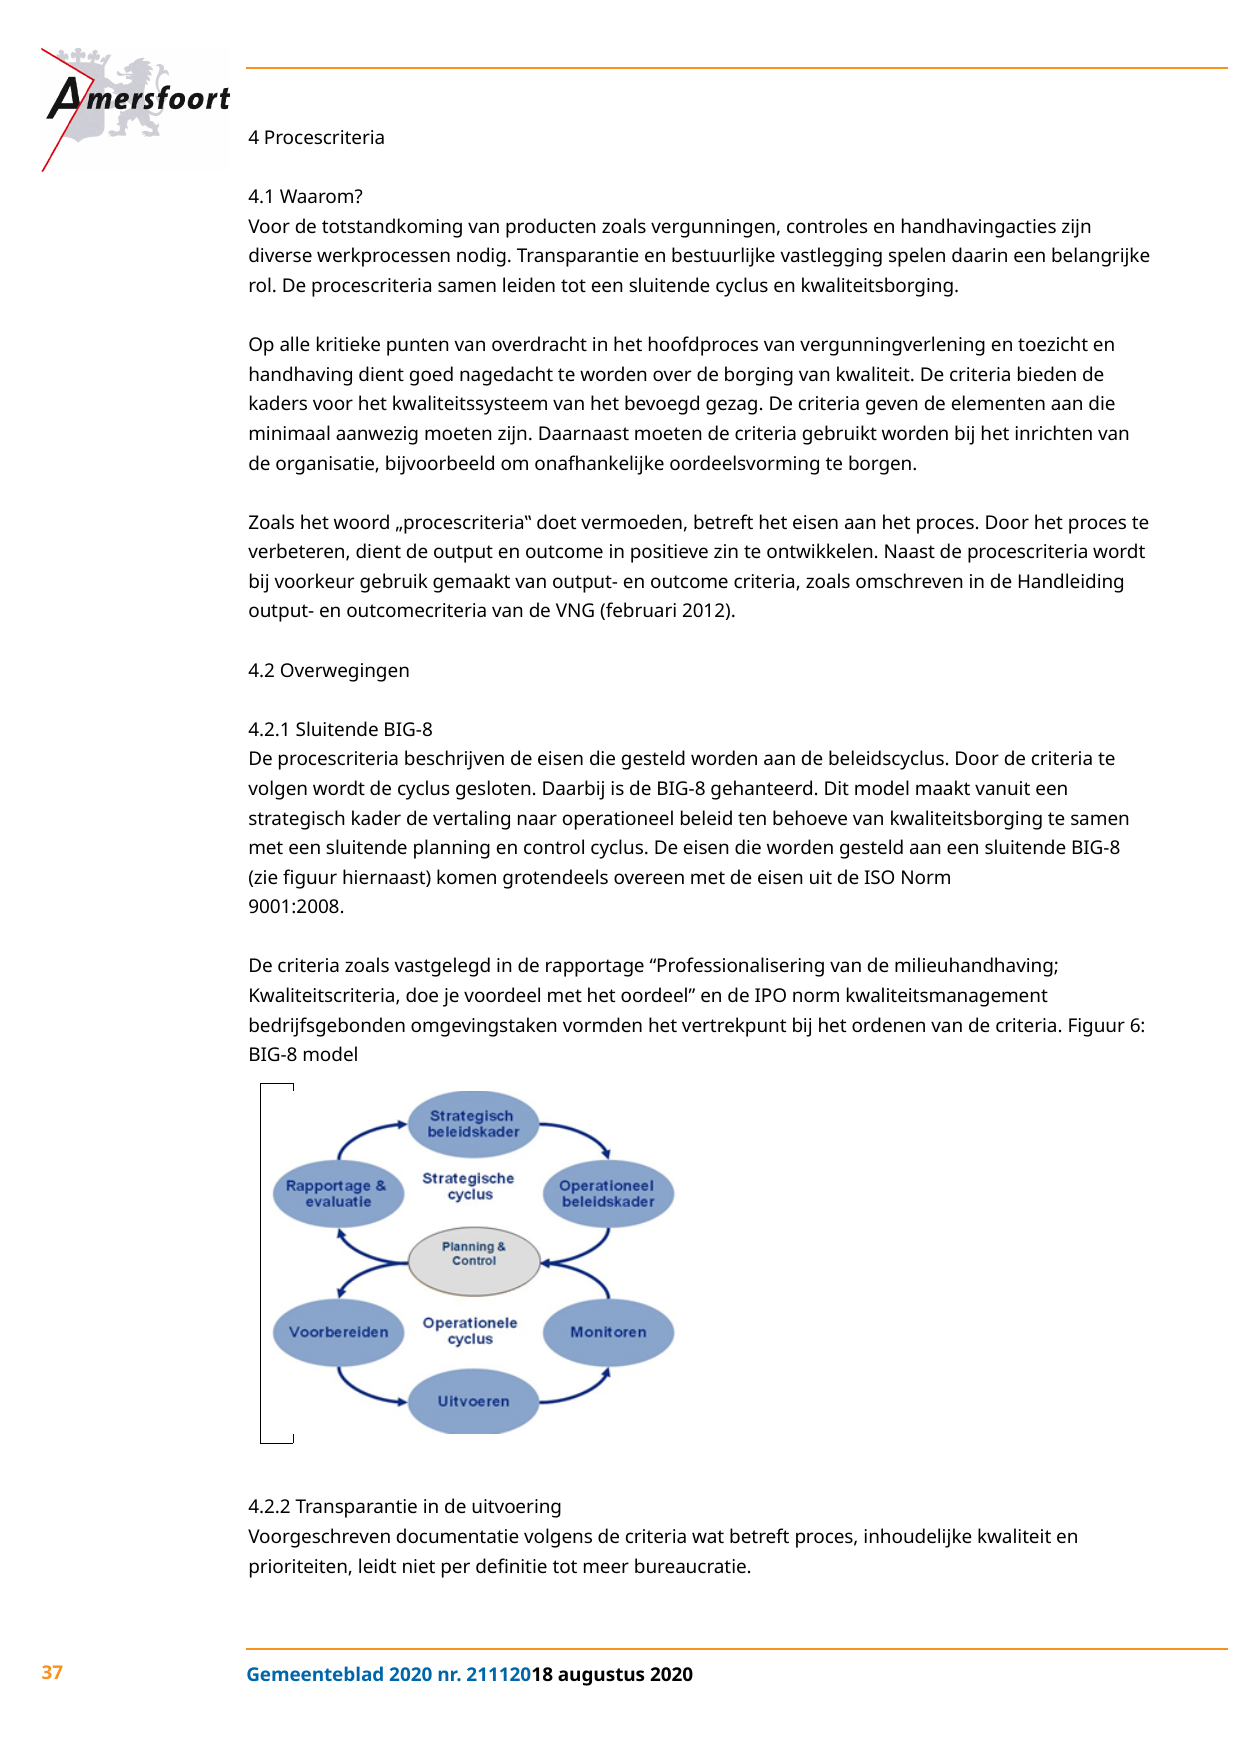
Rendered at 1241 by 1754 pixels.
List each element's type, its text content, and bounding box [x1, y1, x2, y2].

text De criteria zoals vastgelegd in de rapportage “Professionalisering van de milieuhandhaving; Kwaliteitscriteria, doe je voordeel met het oordeel” en de IPO norm kwaliteitsmanagement bedrijfsgebonden omgevingstaken vormden het vertrekpunt bij het ordenen van de criteria. Figuur 6: BIG-8 model [248, 953, 1152, 1067]
text De procescriteria beschrijven de eisen die gesteld worden aan de beleidscyclus. Door de criteria te volgen wordt de cyclus gesloten. Daarbij is de BIG-8 gehanteerd. Dit model maakt vanuit een strategisch kader de vertaling naar operationeel beleid ten behoeve van kwaliteitsborging te samen met een sluitende planning en control cyclus. De eisen die worden gesteld aan een sluitende BIG-8 (zie figuur hiernaast) komen grotendeels overeen met de eisen uit de ISO Norm [248, 746, 1152, 890]
text Zoals het woord „procescriteria‟ doet vermoeden, betreft het eisen aan het proces. Door het proces te verbeteren, dient de output en outcome in positieve zin te ontwikkelen. Naast de procescriteria wordt bij voorkeur gebruik gemaakt van output- en outcome criteria, zoals omschreven in de Handleiding output- en outcomecriteria van de VNG (februari 2012). [248, 509, 1152, 623]
text 9001:2008. [248, 893, 1152, 919]
text 4.2.1 Sluitende BIG-8 [248, 716, 1152, 742]
text Op alle kritieke punten van overdracht in het hoofdproces van vergunningverlening en toezicht en handhaving dient goed nagedacht te worden over de borging van kwaliteit. De criteria bieden de kaders voor het kwaliteitssysteem van het bevoegd gezag. De criteria geven de elementen aan die minimaal aanwezig moeten zijn. Daarnaast moeten de criteria gebruikt worden bij het inrichten van de organisatie, bijvoorbeeld om onafhankelijke oordeelsvorming te borgen. [248, 331, 1152, 476]
text Voor de totstandkoming van producten zoals vergunningen, controles en handhavingacties zijn diverse werkprocessen nodig. Transparantie en bestuurlijke vastlegging spelen daarin een belangrijke rol. De procescriteria samen leiden tot een sluitende cyclus en kwaliteitsborging. [248, 213, 1152, 298]
text 4 Procescriteria [248, 124, 1152, 150]
text Voorgeschreven documentatie volgens de criteria wat betreft proces, inhoudelijke kwaliteit en prioriteiten, leidt niet per definitie tot meer bureaucratie. [248, 1523, 1152, 1579]
text 4.2 Overwegingen [248, 657, 1152, 683]
text 4.1 Waarom? [248, 183, 1152, 209]
picture [41, 47, 231, 172]
text 4.2.2 Transparantie in de uitvoering [248, 1494, 1152, 1519]
picture [268, 1091, 683, 1434]
